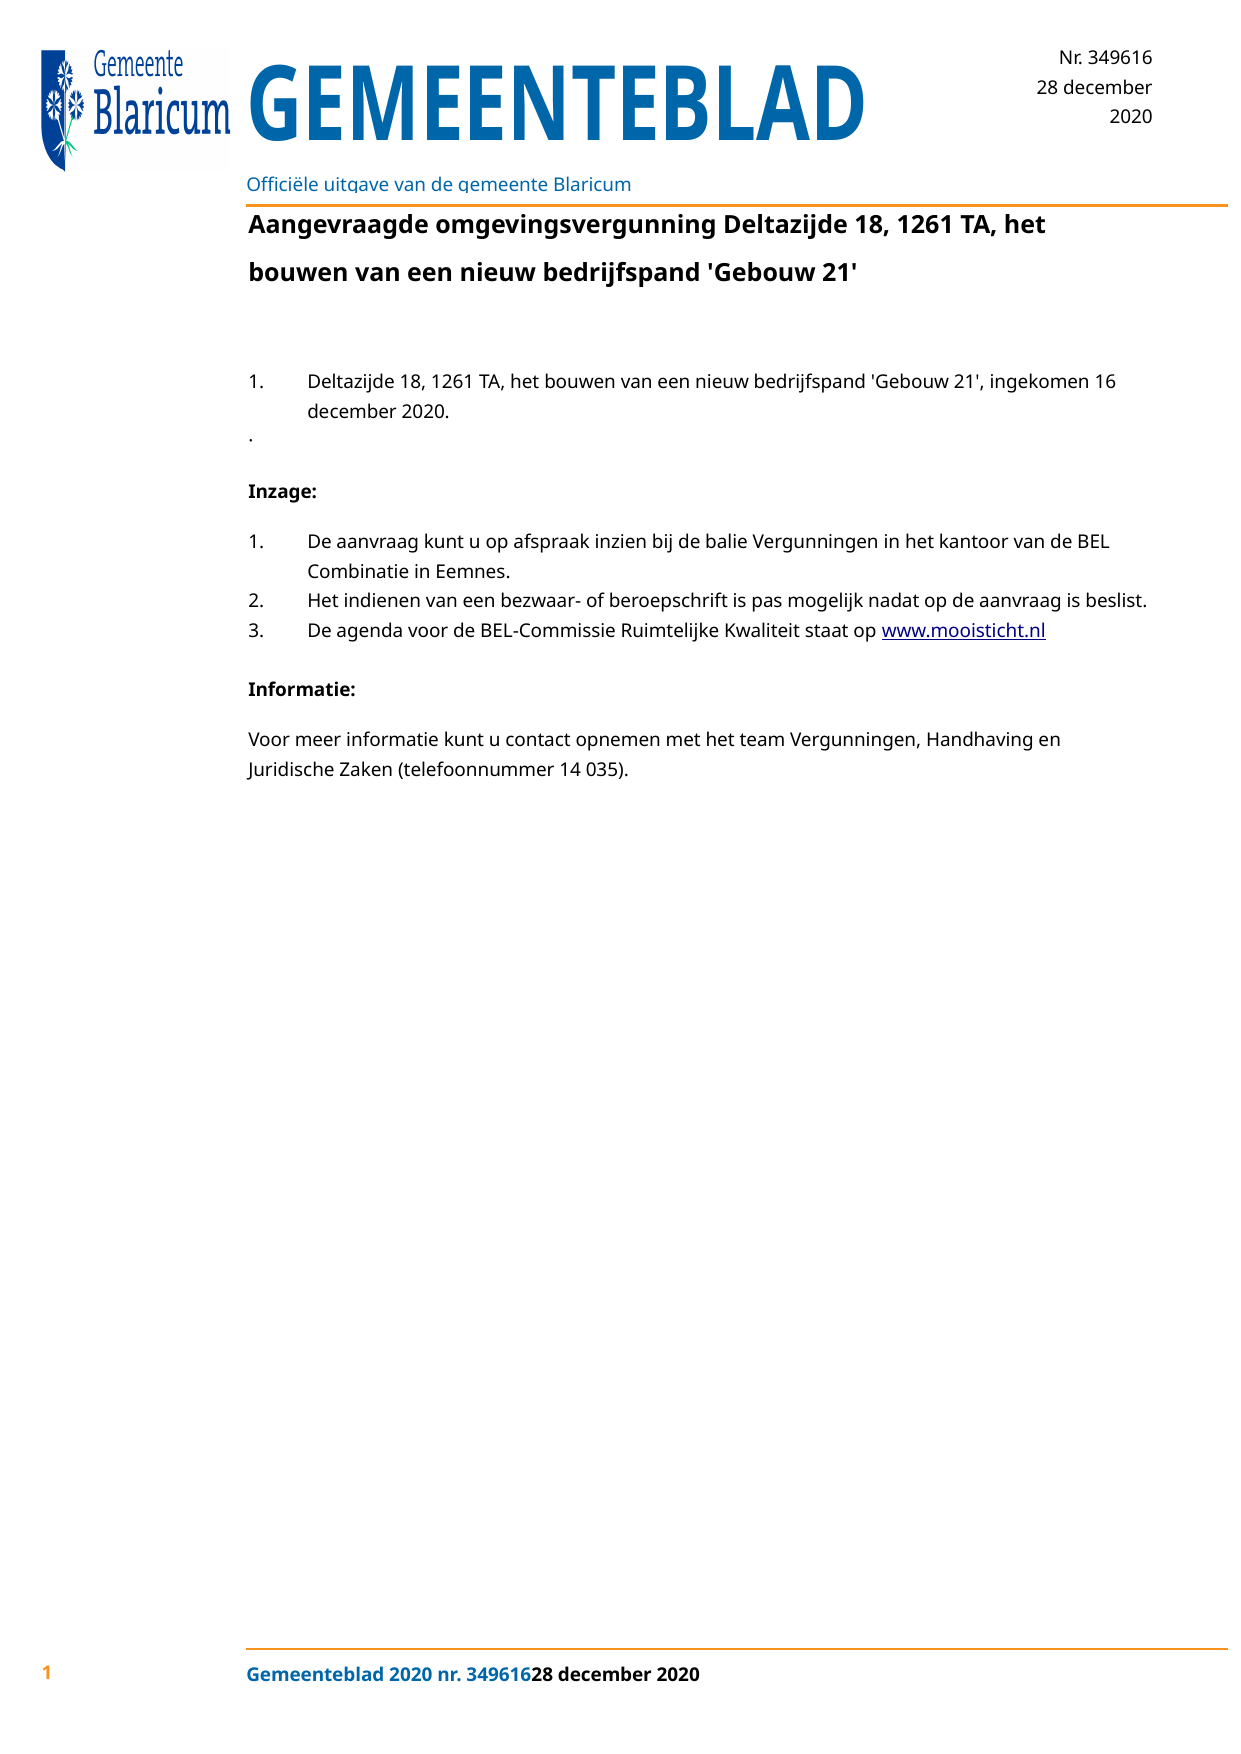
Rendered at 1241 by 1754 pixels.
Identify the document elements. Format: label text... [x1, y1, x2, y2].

text Voor meer informatie kunt u contact opnemen met het team Vergunningen, Handhaving en Juridische Zaken (telefoonnummer 14 035). [248, 727, 1152, 782]
list De aanvraag kunt u op afspraak inzien bij de balie Vergunningen in het kantoor van de BEL Combinatie in Eemnes. [248, 528, 1152, 584]
list Deltazijde 18, 1261 TA, het bouwen van een nieuw bedrijfspand 'Gebouw 21', ingekomen 16 december 2020. [248, 368, 1152, 424]
list De agenda voor de BEL-Commissie Ruimtelijke Kwaliteit staat op www.mooisticht.nl [248, 617, 1152, 643]
list Het indienen van een bezwaar- of beroepschrift is pas mogelijk nadat op de aanvraag is beslist. [248, 587, 1152, 613]
text Inzage: [248, 478, 1152, 504]
text Aangevraagde omgevingsvergunning Deltazijde 18, 1261 TA, het bouwen van een nieuw bedrijfspand 'Gebouw 21' [248, 207, 1152, 288]
text Informatie: [248, 676, 1152, 702]
picture [41, 47, 231, 172]
text · [248, 427, 1152, 453]
